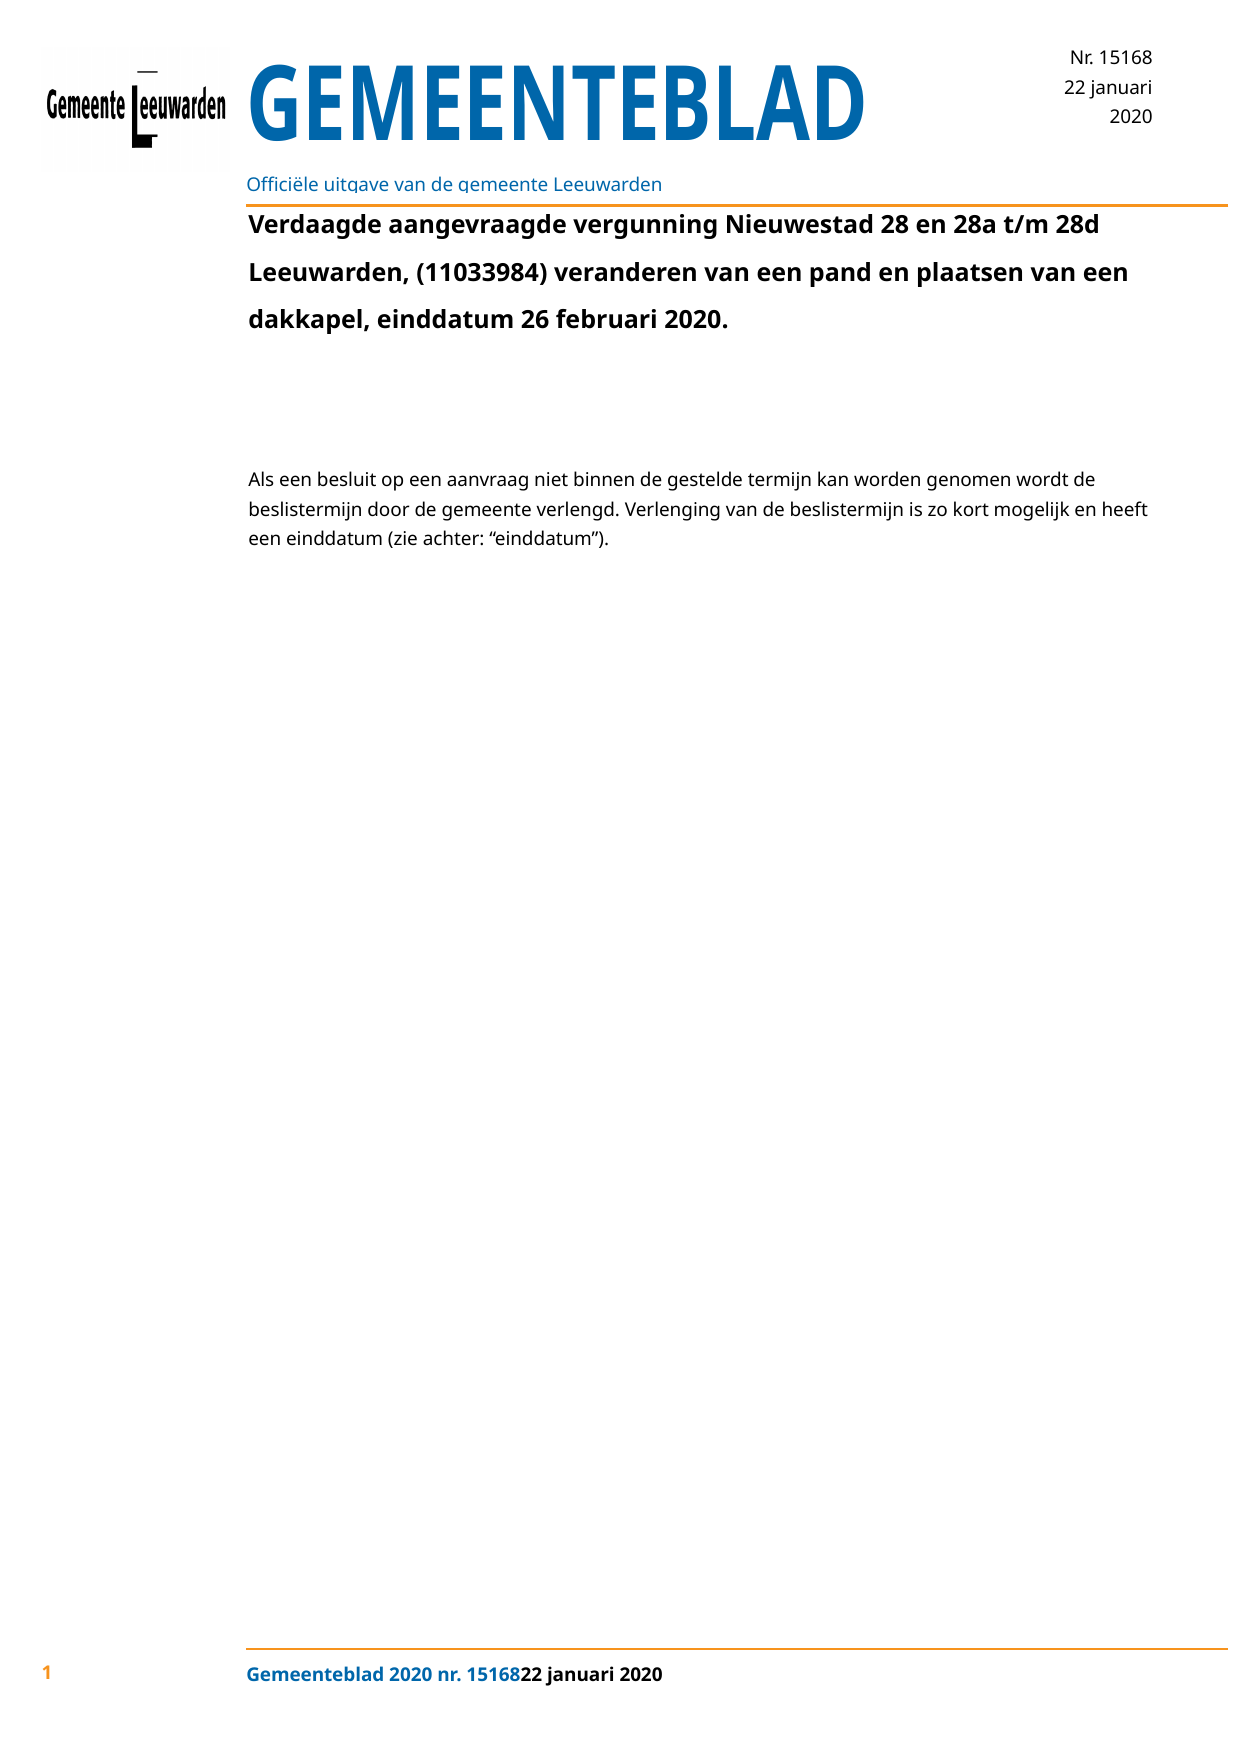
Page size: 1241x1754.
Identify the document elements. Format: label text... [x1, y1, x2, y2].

picture [41, 47, 231, 172]
text Verdaagde aangevraagde vergunning Nieuwestad 28 en 28a t/m 28d Leeuwarden, (11033984) veranderen van een pand en plaatsen van een dakkapel, einddatum 26 februari 2020. [248, 207, 1152, 336]
text Als een besluit op een aanvraag niet binnen de gestelde termijn kan worden genomen wordt de beslistermijn door de gemeente verlengd. Verlenging van de beslistermijn is zo kort mogelijk en heeft een einddatum (zie achter: “einddatum”). [248, 466, 1152, 551]
